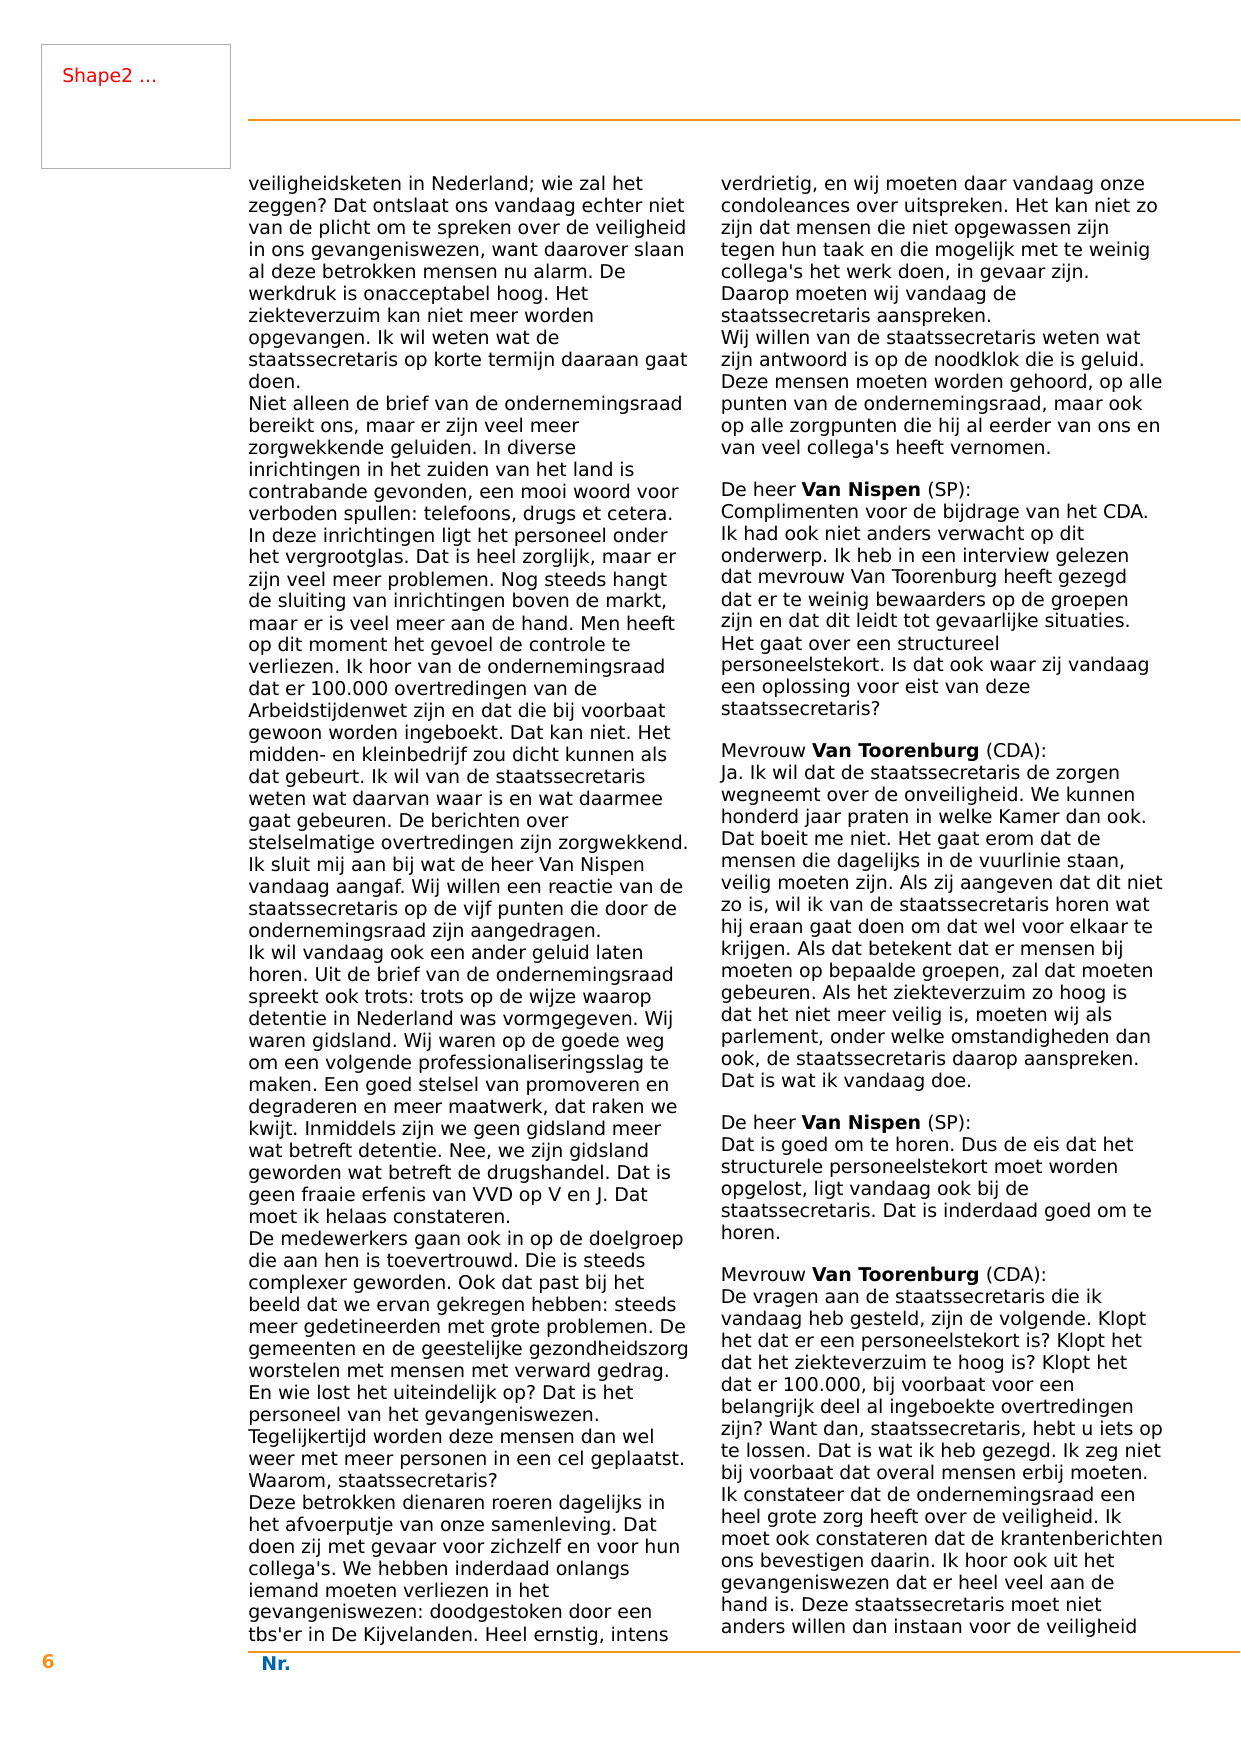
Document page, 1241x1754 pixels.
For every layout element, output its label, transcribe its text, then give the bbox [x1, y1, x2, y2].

text Mevrouw Van Toorenburg (CDA): [721, 740, 1163, 762]
text De heer Van Nispen (SP): [721, 478, 1163, 501]
text De heer Van Nispen (SP): [721, 1112, 1163, 1134]
text Mevrouw Van Toorenburg (CDA): [721, 1264, 1163, 1286]
text Complimenten voor de bijdrage van het CDA. Ik had ook niet anders verwacht op dit onderwerp. Ik heb in een interview gelezen dat mevrouw Van Toorenburg heeft gezegd dat er te weinig bewaarders op de groepen zijn en dat dit leidt tot gevaarlijke situaties. Het gaat over een structureel personeelstekort. Is dat ook waar zij vandaag een oplossing voor eist van deze staatssecretaris? [721, 501, 1163, 720]
text verdrietig, en wij moeten daar vandaag onze condoleances over uitspreken. Het kan niet zo zijn dat mensen die niet opgewassen zijn tegen hun taak en die mogelijk met te weinig collega's het werk doen, in gevaar zijn. Daarop moeten wij vandaag de staatssecretaris aanspreken. [721, 173, 1163, 327]
text Wij willen van de staatssecretaris weten wat zijn antwoord is op de noodklok die is geluid. Deze mensen moeten worden gehoord, op alle punten van de ondernemingsraad, maar ook op alle zorgpunten die hij al eerder van ons en van veel collega's heeft vernomen. [721, 327, 1163, 458]
text Niet alleen de brief van de ondernemingsraad bereikt ons, maar er zijn veel meer zorgwekkende geluiden. In diverse inrichtingen in het zuiden van het land is contrabande gevonden, een mooi woord voor verboden spullen: telefoons, drugs et cetera. In deze inrichtingen ligt het personeel onder het vergrootglas. Dat is heel zorglijk, maar er zijn veel meer problemen. Nog steeds hangt de sluiting van inrichtingen boven de markt, maar er is veel meer aan de hand. Men heeft op dit moment het gevoel de controle te verliezen. Ik hoor van de ondernemingsraad dat er 100.000 overtredingen van de Arbeidstijdenwet zijn en dat die bij voorbaat gewoon worden ingeboekt. Dat kan niet. Het midden- en kleinbedrijf zou dicht kunnen als dat gebeurt. Ik wil van de staatssecretaris weten wat daarvan waar is en wat daarmee gaat gebeuren. De berichten over stelselmatige overtredingen zijn zorgwekkend. Ik sluit mij aan bij wat de heer Van Nispen vandaag aangaf. Wij willen een reactie van de staatssecretaris op de vijf punten die door de ondernemingsraad zijn aangedragen. [248, 393, 691, 942]
text Ja. Ik wil dat de staatssecretaris de zorgen wegneemt over de onveiligheid. We kunnen honderd jaar praten in welke Kamer dan ook. Dat boeit me niet. Het gaat erom dat de mensen die dagelijks in de vuurlinie staan, veilig moeten zijn. Als zij aangeven dat dit niet zo is, wil ik van de staatssecretaris horen wat hij eraan gaat doen om dat wel voor elkaar te krijgen. Als dat betekent dat er mensen bij moeten op bepaalde groepen, zal dat moeten gebeuren. Als het ziekteverzuim zo hoog is dat het niet meer veilig is, moeten wij als parlement, onder welke omstandigheden dan ook, de staatssecretaris daarop aanspreken. Dat is wat ik vandaag doe. [721, 762, 1163, 1092]
text Dat is goed om te horen. Dus de eis dat het structurele personeelstekort moet worden opgelost, ligt vandaag ook bij de staatssecretaris. Dat is inderdaad goed om te horen. [721, 1134, 1163, 1244]
text Deze betrokken dienaren roeren dagelijks in het afvoerputje van onze samenleving. Dat doen zij met gevaar voor zichzelf en voor hun collega's. We hebben inderdaad onlangs iemand moeten verliezen in het gevangeniswezen: doodgestoken door een tbs'er in De Kijvelanden. Heel ernstig, intens [248, 1492, 691, 1645]
text De vragen aan de staatssecretaris die ik vandaag heb gesteld, zijn de volgende. Klopt het dat er een personeelstekort is? Klopt het dat het ziekteverzuim te hoog is? Klopt het dat er 100.000, bij voorbaat voor een belangrijk deel al ingeboekte overtredingen zijn? Want dan, staatssecretaris, hebt u iets op te lossen. Dat is wat ik heb gezegd. Ik zeg niet bij voorbaat dat overal mensen erbij moeten. Ik constateer dat de ondernemingsraad een heel grote zorg heeft over de veiligheid. Ik moet ook constateren dat de krantenberichten ons bevestigen daarin. Ik hoor ook uit het gevangeniswezen dat er heel veel aan de hand is. Deze staatssecretaris moet niet anders willen dan instaan voor de veiligheid [721, 1286, 1163, 1637]
text veiligheidsketen in Nederland; wie zal het zeggen? Dat ontslaat ons vandaag echter niet van de plicht om te spreken over de veiligheid in ons gevangeniswezen, want daarover slaan al deze betrokken mensen nu alarm. De werkdruk is onacceptabel hoog. Het ziekteverzuim kan niet meer worden opgevangen. Ik wil weten wat de staatssecretaris op korte termijn daaraan gaat doen. [248, 173, 691, 393]
text Ik wil vandaag ook een ander geluid laten horen. Uit de brief van de ondernemingsraad spreekt ook trots: trots op de wijze waarop detentie in Nederland was vormgegeven. Wij waren gidsland. Wij waren op de goede weg om een volgende professionaliseringsslag te maken. Een goed stelsel van promoveren en degraderen en meer maatwerk, dat raken we kwijt. Inmiddels zijn we geen gidsland meer wat betreft detentie. Nee, we zijn gidsland geworden wat betreft de drugshandel. Dat is geen fraaie erfenis van VVD op V en J. Dat moet ik helaas constateren. [248, 942, 691, 1228]
text De medewerkers gaan ook in op de doelgroep die aan hen is toevertrouwd. Die is steeds complexer geworden. Ook dat past bij het beeld dat we ervan gekregen hebben: steeds meer gedetineerden met grote problemen. De gemeenten en de geestelijke gezondheidszorg worstelen met mensen met verward gedrag. En wie lost het uiteindelijk op? Dat is het personeel van het gevangeniswezen. Tegelijkertijd worden deze mensen dan wel weer met meer personen in een cel geplaatst. Waarom, staatssecretaris? [248, 1228, 691, 1492]
